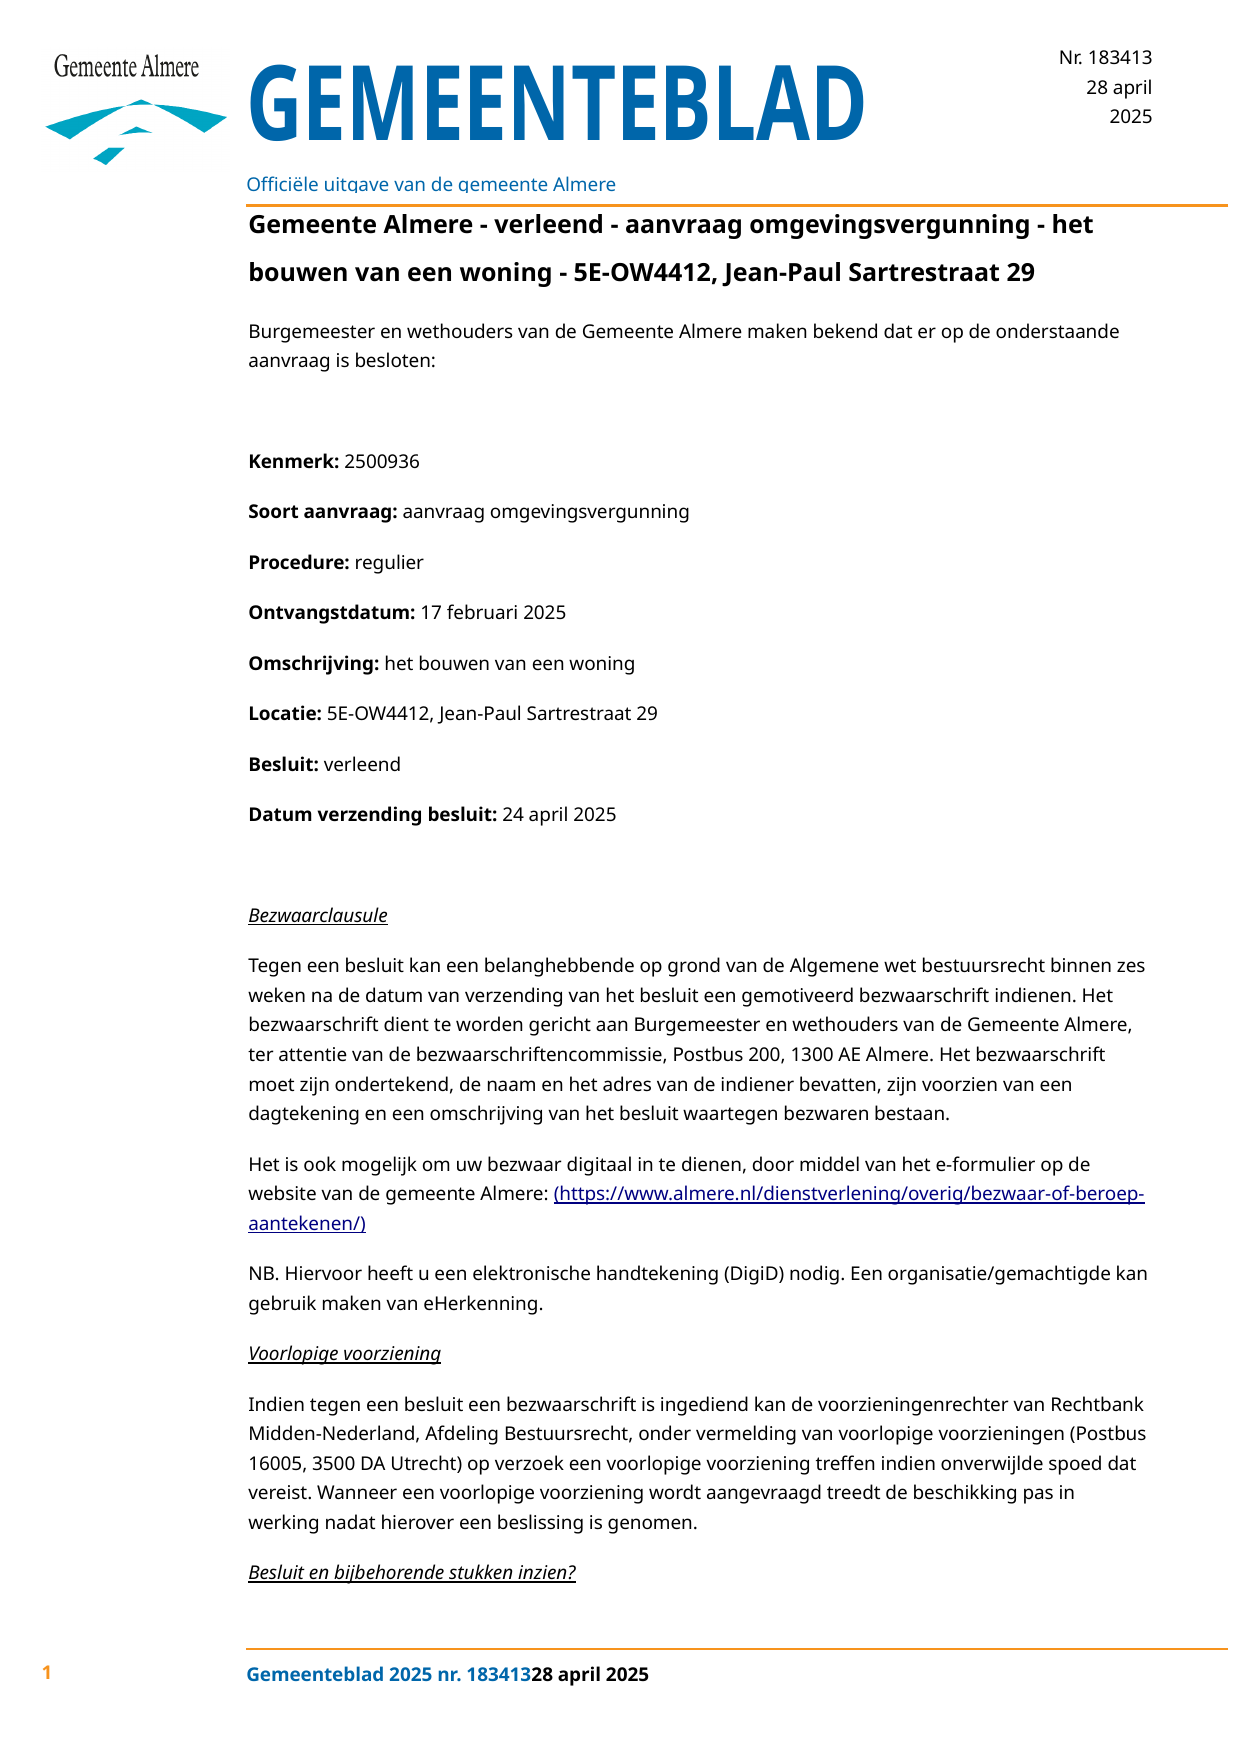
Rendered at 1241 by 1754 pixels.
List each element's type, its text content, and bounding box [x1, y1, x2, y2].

text Voorlopige voorziening [248, 1340, 1152, 1366]
text Soort aanvraag: aanvraag omgevingsvergunning [248, 499, 1152, 524]
text NB. Hiervoor heeft u een elektronische handtekening (DigiD) nodig. Een organisatie/gemachtigde kan gebruik maken van eHerkenning. [248, 1260, 1152, 1316]
text Datum verzending besluit: 24 april 2025 [248, 801, 1152, 827]
text Omschrijving: het bouwen van een woning [248, 650, 1152, 676]
text Het is ook mogelijk om uw bezwaar digitaal in te dienen, door middel van het e-formulier op de website van de gemeente Almere: (https://www.almere.nl/dienstverlening/overig/bezwaar-of-beroep-aantekenen/) [248, 1151, 1152, 1236]
text Burgemeester en wethouders van de Gemeente Almere maken bekend dat er op de onderstaande aanvraag is besloten: [248, 318, 1152, 373]
text Kenmerk: 2500936 [248, 448, 1152, 474]
text Besluit en bijbehorende stukken inzien? [248, 1559, 1152, 1585]
text Locatie: 5E-OW4412, Jean-Paul Sartrestraat 29 [248, 700, 1152, 726]
text Tegen een besluit kan een belanghebbende op grond van de Algemene wet bestuursrecht binnen zes weken na de datum van verzending van het besluit een gemotiveerd bezwaarschrift indienen. Het bezwaarschrift dient te worden gericht aan Burgemeester en wethouders van de Gemeente Almere, ter attentie van de bezwaarschriftencommissie, Postbus 200, 1300 AE Almere. Het bezwaarschrift moet zijn ondertekend, de naam en het adres van de indiener bevatten, zijn voorzien van een dagtekening en een omschrijving van het besluit waartegen bezwaren bestaan. [248, 952, 1152, 1126]
text Besluit: verleend [248, 751, 1152, 777]
text Ontvangstdatum: 17 februari 2025 [248, 599, 1152, 625]
text Indien tegen een besluit een bezwaarschrift is ingediend kan de voorzieningenrechter van Rechtbank Midden-Nederland, Afdeling Bestuursrecht, onder vermelding van voorlopige voorzieningen (Postbus 16005, 3500 DA Utrecht) op verzoek een voorlopige voorziening treffen indien onverwijlde spoed dat vereist. Wanneer een voorlopige voorziening wordt aangevraagd treedt de beschikking pas in werking nadat hierover een beslissing is genomen. [248, 1391, 1152, 1535]
text Bezwaarclausule [248, 902, 1152, 928]
text Gemeente Almere - verleend - aanvraag omgevingsvergunning - het bouwen van een woning - 5E-OW4412, Jean-Paul Sartrestraat 29 [248, 207, 1152, 288]
picture [41, 47, 231, 172]
text Procedure: regulier [248, 549, 1152, 575]
